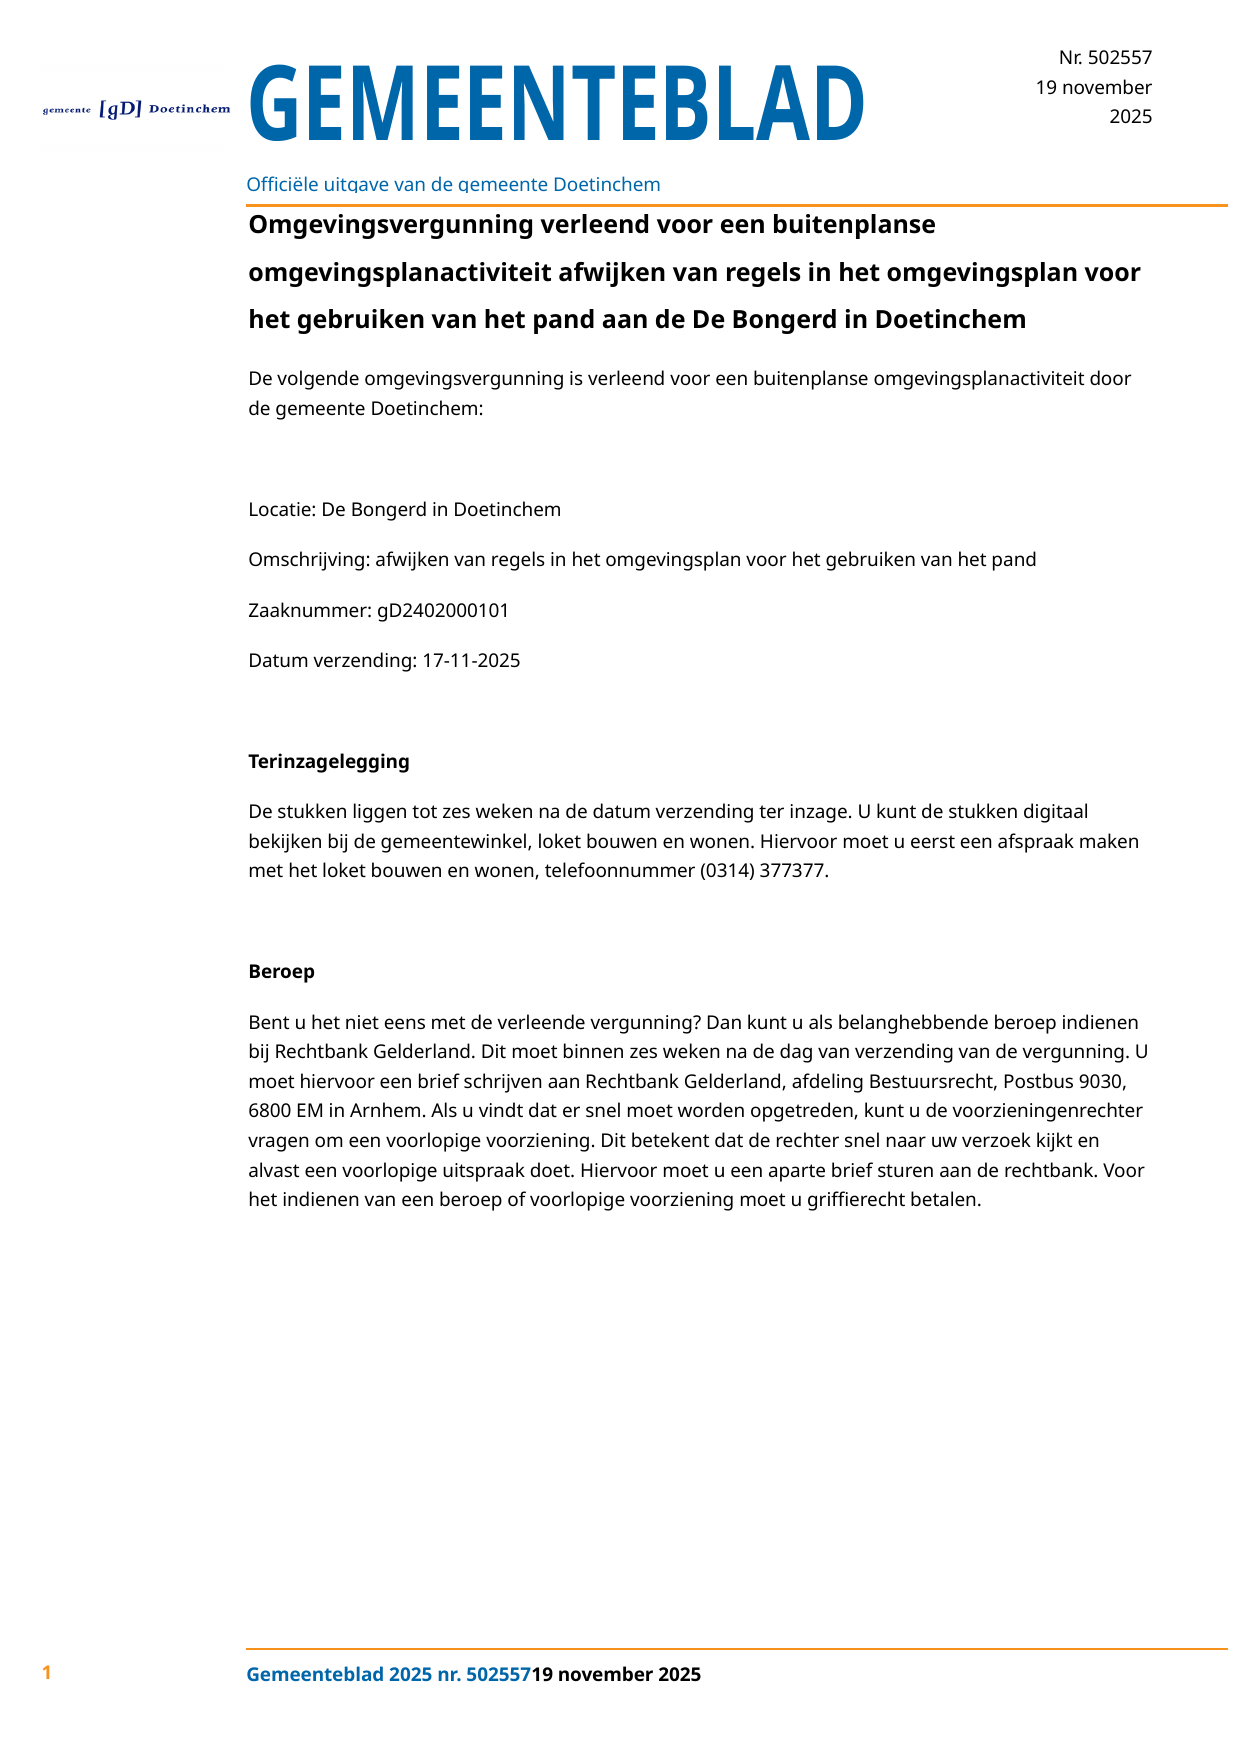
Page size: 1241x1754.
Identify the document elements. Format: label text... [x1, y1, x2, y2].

text Beroep [248, 958, 1152, 984]
text Omschrijving: afwijken van regels in het omgevingsplan voor het gebruiken van het pand [248, 546, 1152, 572]
text Locatie: De Bongerd in Doetinchem [248, 496, 1152, 522]
text Bent u het niet eens met de verleende vergunning? Dan kunt u als belanghebbende beroep indienen bij Rechtbank Gelderland. Dit moet binnen zes weken na de dag van verzending van de vergunning. U moet hiervoor een brief schrijven aan Rechtbank Gelderland, afdeling Bestuursrecht, Postbus 9030, 6800 EM in Arnhem. Als u vindt dat er snel moet worden opgetreden, kunt u de voorzieningenrechter vragen om een voorlopige voorziening. Dit betekent dat de rechter snel naar uw verzoek kijkt en alvast een voorlopige uitspraak doet. Hiervoor moet u een aparte brief sturen aan de rechtbank. Voor het indienen van een beroep of voorlopige voorziening moet u griffierecht betalen. [248, 1009, 1152, 1212]
text De volgende omgevingsvergunning is verleend voor een buitenplanse omgevingsplanactiviteit door de gemeente Doetinchem: [248, 366, 1152, 421]
text Omgevingsvergunning verleend voor een buitenplanse omgevingsplanactiviteit afwijken van regels in het omgevingsplan voor het gebruiken van het pand aan de De Bongerd in Doetinchem [248, 207, 1152, 336]
picture [41, 47, 231, 172]
text Terinzagelegging [248, 748, 1152, 774]
text Zaaknummer: gD2402000101 [248, 597, 1152, 622]
text De stukken liggen tot zes weken na de datum verzending ter inzage. U kunt de stukken digitaal bekijken bij de gemeentewinkel, loket bouwen en wonen. Hiervoor moet u eerst een afspraak maken met het loket bouwen en wonen, telefoonnummer (0314) 377377. [248, 798, 1152, 883]
text Datum verzending: 17-11-2025 [248, 647, 1152, 673]
